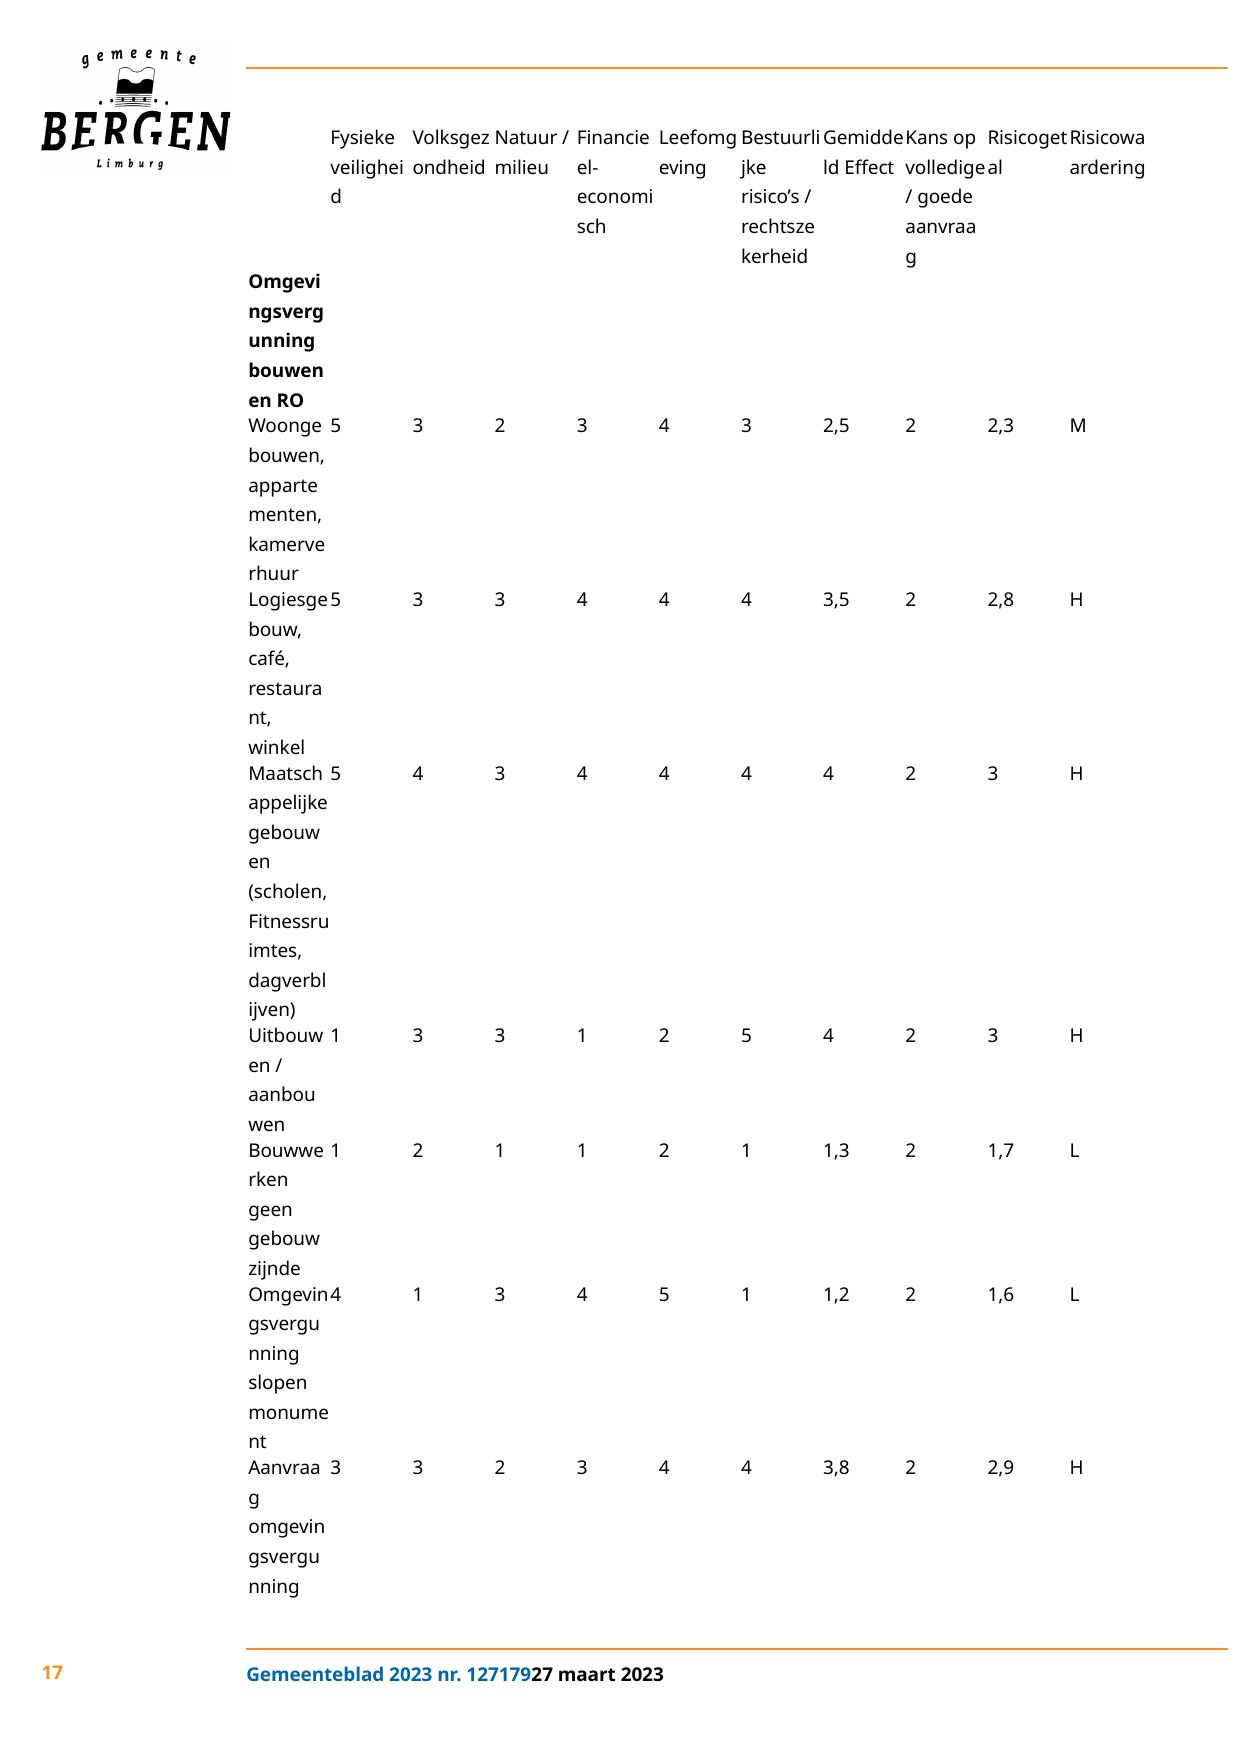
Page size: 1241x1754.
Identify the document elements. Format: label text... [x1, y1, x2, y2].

table_header Kans op volledige / goede aanvraag [905, 125, 987, 268]
table_cell 2,8 [987, 586, 1069, 760]
table_cell 1,2 [823, 1281, 905, 1454]
table_cell 5 [659, 1281, 741, 1454]
table_cell L [1069, 1281, 1152, 1454]
table_header [248, 125, 330, 268]
table_cell [412, 269, 494, 413]
picture [41, 47, 231, 172]
table_cell 2 [659, 1137, 741, 1281]
table_cell 1,3 [823, 1137, 905, 1281]
table_cell 1 [741, 1281, 823, 1454]
table_header Risicogetal [987, 125, 1069, 268]
table_cell 2 [905, 1022, 987, 1137]
table_cell 1 [494, 1137, 577, 1281]
table_cell [1069, 269, 1152, 413]
table_cell Maatschappelijke gebouwen (scholen, Fitnessruimtes, dagverblijven) [248, 760, 330, 1022]
table_cell 2 [905, 1137, 987, 1281]
table_cell 3,5 [823, 586, 905, 760]
table_cell H [1069, 1022, 1152, 1137]
table_cell 3 [741, 413, 823, 586]
table_cell 1,7 [987, 1137, 1069, 1281]
table_cell 4 [577, 1281, 659, 1454]
table_cell Woongebouwen, appartementen, kamerverhuur [248, 413, 330, 586]
table_cell Logiesgebouw, café, restaurant, winkel [248, 586, 330, 760]
table_cell 1,6 [987, 1281, 1069, 1454]
table_cell 4 [577, 586, 659, 760]
table_cell Omgevingsvergunning slopen monument [248, 1281, 330, 1454]
table_cell 2 [494, 1455, 577, 1598]
table_cell 3 [412, 586, 494, 760]
table_cell L [1069, 1137, 1152, 1281]
table_cell 3 [494, 586, 577, 760]
table_cell 2,9 [987, 1455, 1069, 1598]
table_cell Uitbouwen / aanbouwen [248, 1022, 330, 1137]
table_cell 4 [659, 760, 741, 1022]
table_cell [494, 269, 577, 413]
table_cell [905, 269, 987, 413]
table_cell 4 [577, 760, 659, 1022]
table_cell H [1069, 586, 1152, 760]
table_header Financieel-economisch [577, 125, 659, 268]
table_cell 4 [741, 1455, 823, 1598]
table_cell [987, 269, 1069, 413]
table_cell H [1069, 760, 1152, 1022]
table_cell [823, 269, 905, 413]
table_cell 1 [330, 1137, 412, 1281]
table_cell 2 [905, 760, 987, 1022]
table_cell 3 [494, 760, 577, 1022]
table_cell 1 [330, 1022, 412, 1137]
table_cell 4 [659, 1455, 741, 1598]
table_header Volksgezondheid [412, 125, 494, 268]
table_header Fysieke veiligheid [330, 125, 412, 268]
table_header Bestuurlijke risico’s / rechtszekerheid [741, 125, 823, 268]
table_cell 5 [330, 413, 412, 586]
table_cell Bouwwerken geen gebouw zijnde [248, 1137, 330, 1281]
table_cell [330, 269, 412, 413]
table_cell 3 [987, 760, 1069, 1022]
table_cell 4 [330, 1281, 412, 1454]
table_cell 4 [741, 586, 823, 760]
table_cell 2,3 [987, 413, 1069, 586]
table_header Natuur / milieu [494, 125, 577, 268]
table_header Risicowaardering [1069, 125, 1152, 268]
table_cell 1 [577, 1137, 659, 1281]
table_cell 3 [412, 1022, 494, 1137]
table_cell 4 [823, 1022, 905, 1137]
table_cell 3 [494, 1022, 577, 1137]
table_cell M [1069, 413, 1152, 586]
table_cell 2 [905, 413, 987, 586]
table_cell 2,5 [823, 413, 905, 586]
table_cell 1 [412, 1281, 494, 1454]
table_cell 2 [659, 1022, 741, 1137]
table_cell 2 [905, 1455, 987, 1598]
table_cell 3 [412, 1455, 494, 1598]
table_cell 2 [905, 1281, 987, 1454]
table_cell 1 [741, 1137, 823, 1281]
table_cell 4 [659, 413, 741, 586]
table_cell [659, 269, 741, 413]
table_cell 3 [494, 1281, 577, 1454]
table_cell 3 [412, 413, 494, 586]
table_cell 2 [905, 586, 987, 760]
table_cell Omgevingsvergunning bouwen en RO [248, 269, 330, 413]
table_cell 5 [741, 1022, 823, 1137]
table_cell 3 [577, 413, 659, 586]
table_cell Aanvraag omgevingsvergunning [248, 1455, 330, 1598]
table_cell 3,8 [823, 1455, 905, 1598]
table_cell H [1069, 1455, 1152, 1598]
table_header Gemiddeld Effect [823, 125, 905, 268]
table_header Leefomgeving [659, 125, 741, 268]
table_cell 2 [412, 1137, 494, 1281]
table_cell 3 [577, 1455, 659, 1598]
table_cell 4 [659, 586, 741, 760]
table_cell 2 [494, 413, 577, 586]
table_cell 3 [330, 1455, 412, 1598]
table_cell 1 [577, 1022, 659, 1137]
table_cell [741, 269, 823, 413]
table_cell 5 [330, 586, 412, 760]
table_cell 3 [987, 1022, 1069, 1137]
table_cell [577, 269, 659, 413]
table_cell 4 [741, 760, 823, 1022]
table_cell 5 [330, 760, 412, 1022]
table_cell 4 [823, 760, 905, 1022]
table_cell 4 [412, 760, 494, 1022]
